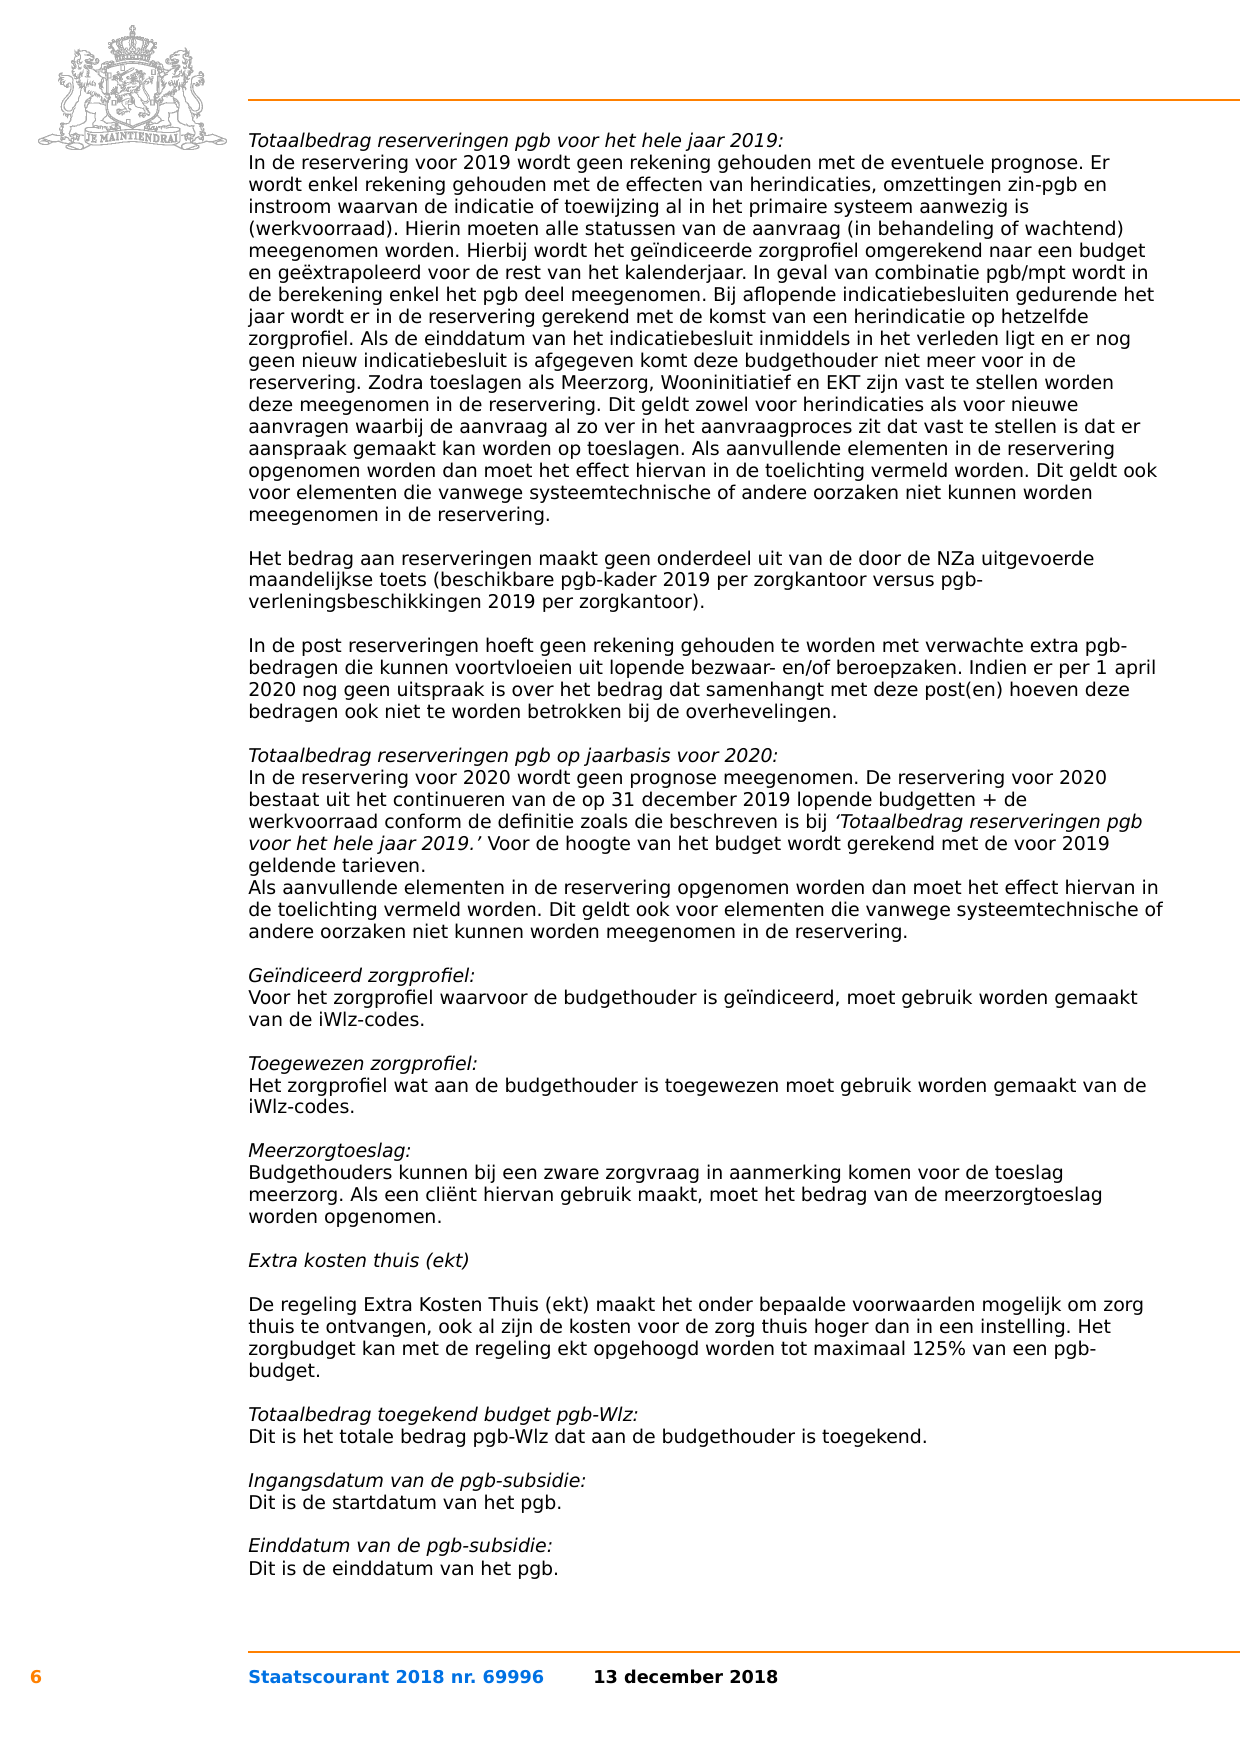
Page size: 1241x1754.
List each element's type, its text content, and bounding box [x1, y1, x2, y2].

text Als aanvullende elementen in de reservering opgenomen worden dan moet het effect hiervan in de toelichting vermeld worden. Dit geldt ook voor elementen die vanwege systeemtechnische of andere oorzaken niet kunnen worden meegenomen in de reservering. [248, 877, 1163, 943]
text Dit is de einddatum van het pgb. [248, 1557, 1163, 1579]
text Dit is het totale bedrag pgb-Wlz dat aan de budgethouder is toegekend. [248, 1426, 1163, 1448]
text Geïndiceerd zorgprofiel: [248, 965, 1163, 987]
text In de reservering voor 2019 wordt geen rekening gehouden met de eventuele prognose. Er wordt enkel rekening gehouden met de effecten van herindicaties, omzettingen zin-pgb en instroom waarvan de indicatie of toewijzing al in het primaire systeem aanwezig is (werkvoorraad). Hierin moeten alle statussen van de aanvraag (in behandeling of wachtend) meegenomen worden. Hierbij wordt het geïndiceerde zorgprofiel omgerekend naar een budget en geëxtrapoleerd voor de rest van het kalenderjaar. In geval van combinatie pgb/mpt wordt in de berekening enkel het pgb deel meegenomen. Bij aflopende indicatiebesluiten gedurende het jaar wordt er in de reservering gerekend met de komst van een herindicatie op hetzelfde zorgprofiel. Als de einddatum van het indicatiebesluit inmiddels in het verleden ligt en er nog geen nieuw indicatiebesluit is afgegeven komt deze budgethouder niet meer voor in de reservering. Zodra toeslagen als Meerzorg, Wooninitiatief en EKT zijn vast te stellen worden deze meegenomen in de reservering. Dit geldt zowel voor herindicaties als voor nieuwe aanvragen waarbij de aanvraag al zo ver in het aanvraagproces zit dat vast te stellen is dat er aanspraak gemaakt kan worden op toeslagen. Als aanvullende elementen in de reservering opgenomen worden dan moet het effect hiervan in de toelichting vermeld worden. Dit geldt ook voor elementen die vanwege systeemtechnische of andere oorzaken niet kunnen worden meegenomen in de reservering. [248, 152, 1163, 526]
text In de post reserveringen hoeft geen rekening gehouden te worden met verwachte extra pgb-bedragen die kunnen voortvloeien uit lopende bezwaar- en/of beroepzaken. Indien er per 1 april 2020 nog geen uitspraak is over het bedrag dat samenhangt met deze post(en) hoeven deze bedragen ook niet te worden betrokken bij de overhevelingen. [248, 635, 1163, 723]
text Totaalbedrag reserveringen pgb op jaarbasis voor 2020: [248, 745, 1163, 767]
text Meerzorgtoeslag: [248, 1140, 1163, 1162]
text Totaalbedrag toegekend budget pgb-Wlz: [248, 1404, 1163, 1426]
subtitle Extra kosten thuis (ekt) [248, 1250, 1163, 1272]
text Voor het zorgprofiel waarvoor de budgethouder is geïndiceerd, moet gebruik worden gemaakt van de iWlz-codes. [248, 987, 1163, 1031]
text Totaalbedrag reserveringen pgb voor het hele jaar 2019: [248, 130, 1163, 152]
text Het zorgprofiel wat aan de budgethouder is toegewezen moet gebruik worden gemaakt van de iWlz-codes. [248, 1074, 1163, 1118]
text In de reservering voor 2020 wordt geen prognose meegenomen. De reservering voor 2020 bestaat uit het continueren van de op 31 december 2019 lopende budgetten + de werkvoorraad conform de definitie zoals die beschreven is bij ‘Totaalbedrag reserveringen pgb voor het hele jaar 2019.’ Voor de hoogte van het budget wordt gerekend met de voor 2019 geldende tarieven. [248, 767, 1163, 877]
text Budgethouders kunnen bij een zware zorgvraag in aanmerking komen voor de toeslag meerzorg. Als een cliënt hiervan gebruik maakt, moet het bedrag van de meerzorgtoeslag worden opgenomen. [248, 1162, 1163, 1228]
text Ingangsdatum van de pgb-subsidie: [248, 1469, 1163, 1492]
text De regeling Extra Kosten Thuis (ekt) maakt het onder bepaalde voorwaarden mogelijk om zorg thuis te ontvangen, ook al zijn de kosten voor de zorg thuis hoger dan in een instelling. Het zorgbudget kan met de regeling ekt opgehoogd worden tot maximaal 125% van een pgb-budget. [248, 1294, 1163, 1382]
text Het bedrag aan reserveringen maakt geen onderdeel uit van de door de NZa uitgevoerde maandelijkse toets (beschikbare pgb-kader 2019 per zorgkantoor versus pgb-verleningsbeschikkingen 2019 per zorgkantoor). [248, 547, 1163, 613]
text Toegewezen zorgprofiel: [248, 1052, 1163, 1074]
picture [38, 25, 227, 150]
text Dit is de startdatum van het pgb. [248, 1492, 1163, 1513]
text Einddatum van de pgb-subsidie: [248, 1535, 1163, 1557]
